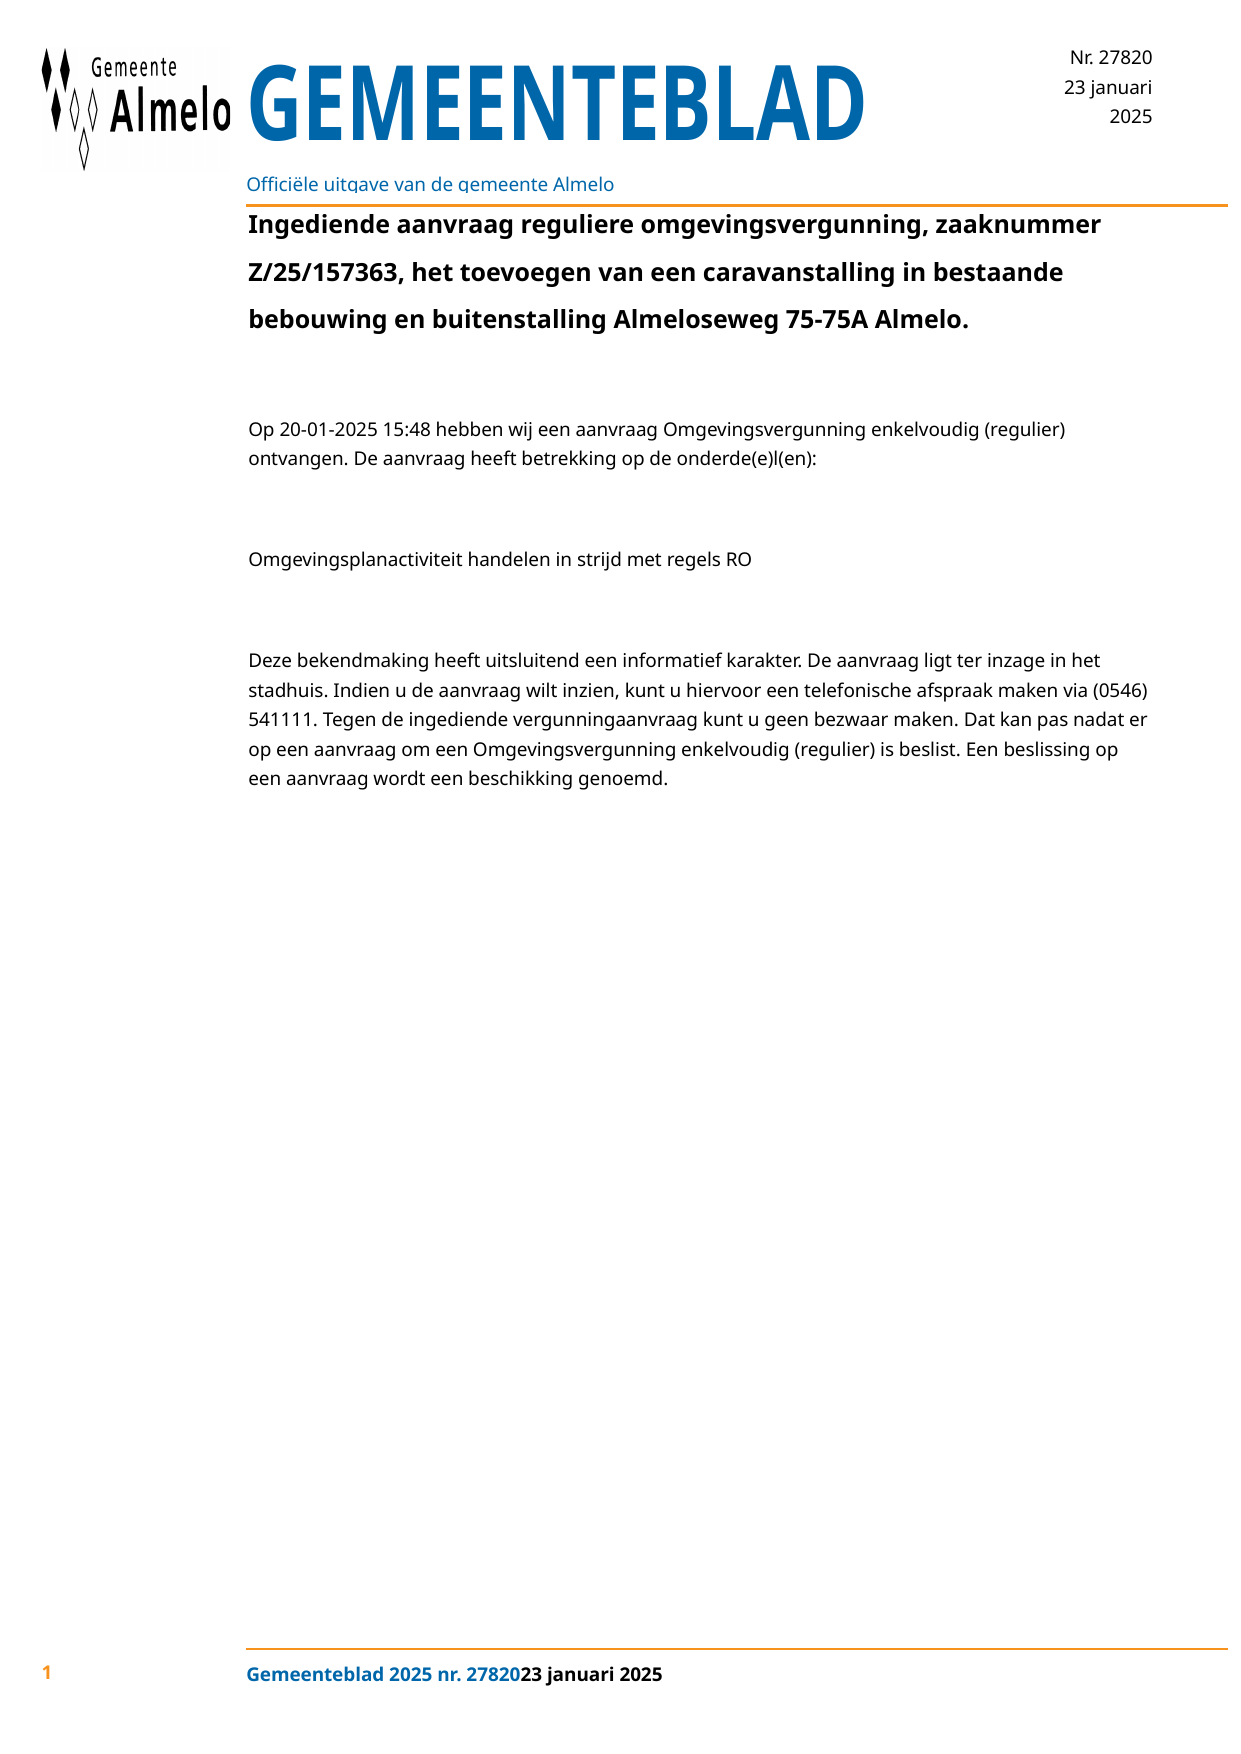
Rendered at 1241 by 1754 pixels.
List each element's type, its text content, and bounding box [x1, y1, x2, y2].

text Deze bekendmaking heeft uitsluitend een informatief karakter. De aanvraag ligt ter inzage in het stadhuis. Indien u de aanvraag wilt inzien, kunt u hiervoor een telefonische afspraak maken via (0546) 541111. Tegen de ingediende vergunningaanvraag kunt u geen bezwaar maken. Dat kan pas nadat er op een aanvraag om een Omgevingsvergunning enkelvoudig (regulier) is beslist. Een beslissing op een aanvraag wordt een beschikking genoemd. [248, 647, 1152, 791]
picture [41, 47, 231, 172]
text Ingediende aanvraag reguliere omgevingsvergunning, zaaknummer Z/25/157363, het toevoegen van een caravanstalling in bestaande bebouwing en buitenstalling Almeloseweg 75-75A Almelo. [248, 207, 1152, 336]
text Omgevingsplanactiviteit handelen in strijd met regels RO [248, 546, 1152, 572]
text Op 20-01-2025 15:48 hebben wij een aanvraag Omgevingsvergunning enkelvoudig (regulier) ontvangen. De aanvraag heeft betrekking op de onderde(e)l(en): [248, 416, 1152, 471]
